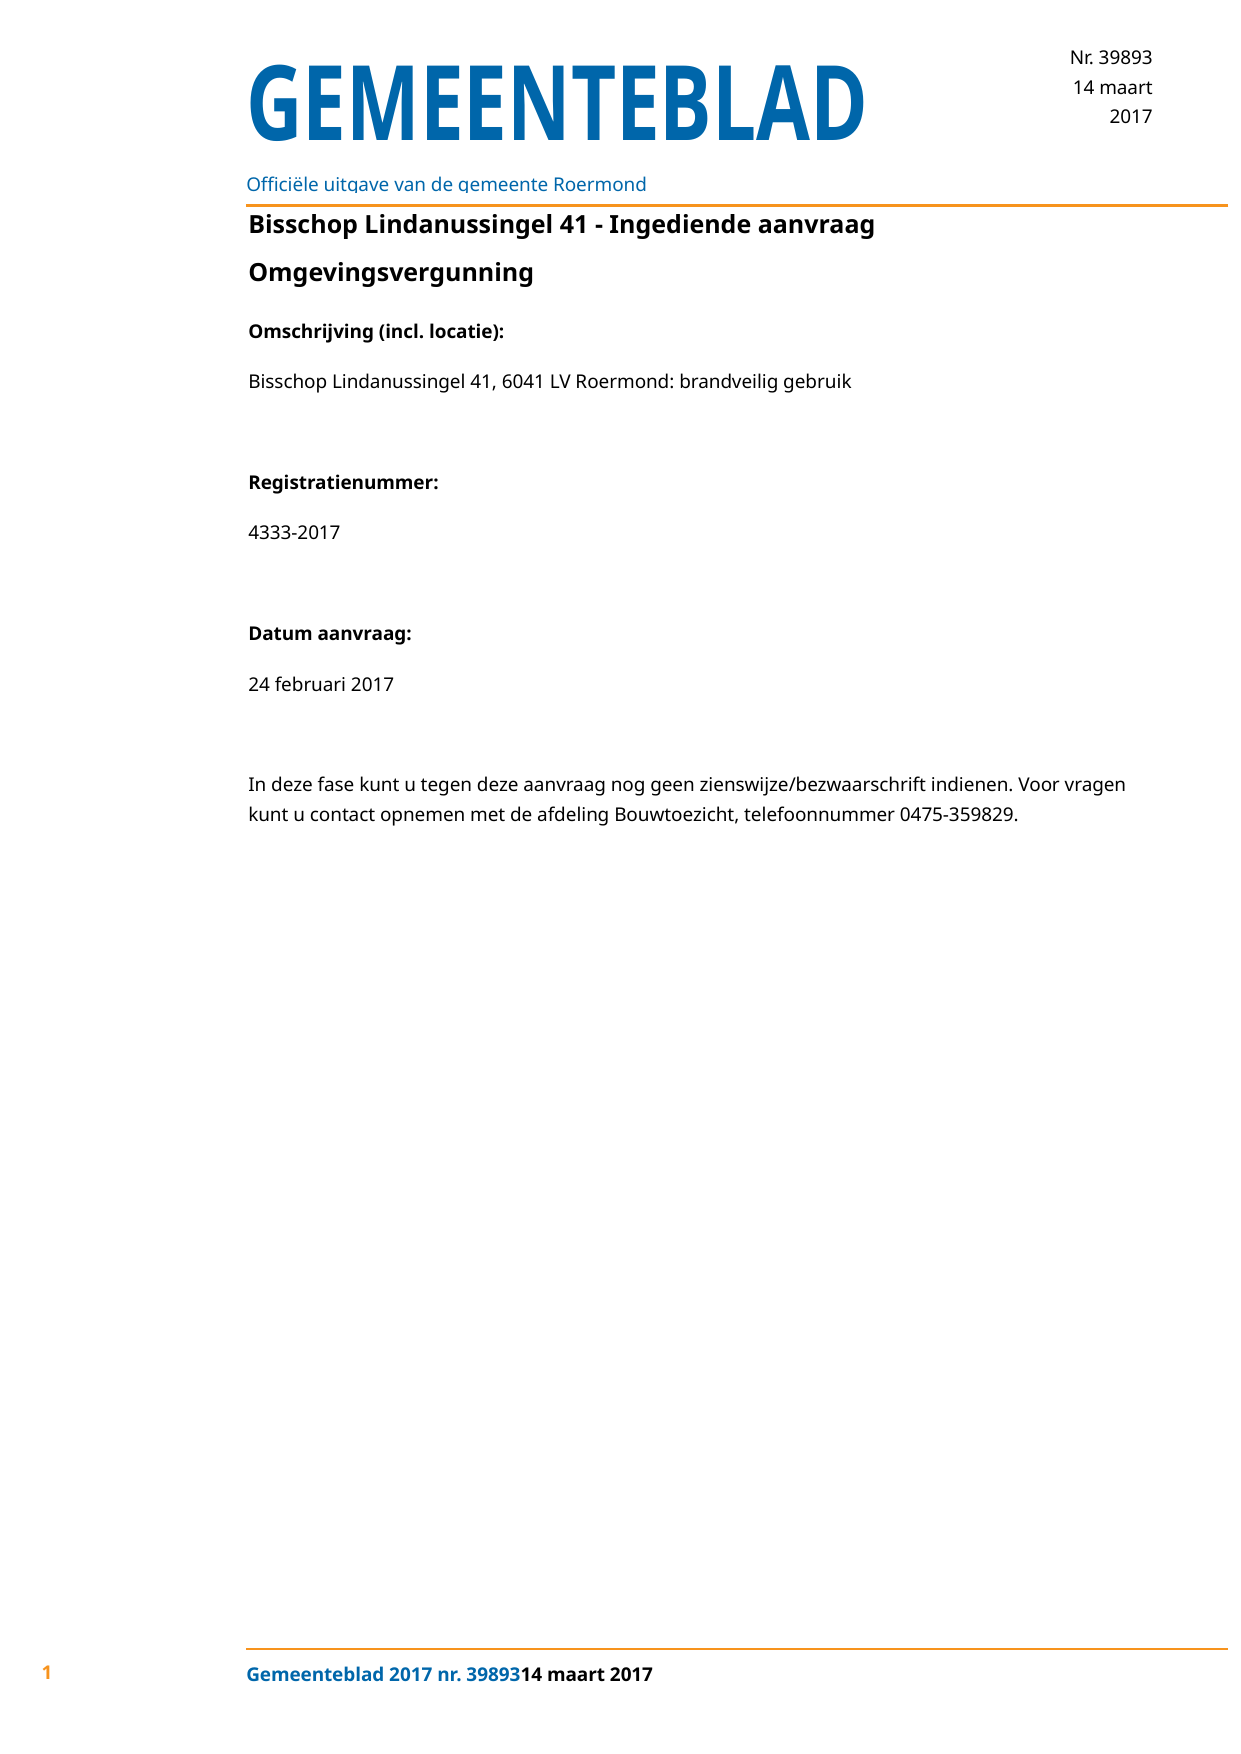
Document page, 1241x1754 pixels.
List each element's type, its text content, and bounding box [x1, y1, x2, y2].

picture [41, 47, 231, 172]
text Omschrijving (incl. locatie): [248, 318, 1152, 344]
text In deze fase kunt u tegen deze aanvraag nog geen zienswijze/bezwaarschrift indienen. Voor vragen kunt u contact opnemen met de afdeling Bouwtoezicht, telefoonnummer 0475-359829. [248, 772, 1152, 827]
text Bisschop Lindanussingel 41, 6041 LV Roermond: brandveilig gebruik [248, 368, 1152, 394]
text Datum aanvraag: [248, 620, 1152, 646]
text 4333-2017 [248, 519, 1152, 545]
text Registratienummer: [248, 469, 1152, 495]
text 24 februari 2017 [248, 671, 1152, 697]
text Bisschop Lindanussingel 41 - Ingediende aanvraag Omgevingsvergunning [248, 207, 1152, 288]
